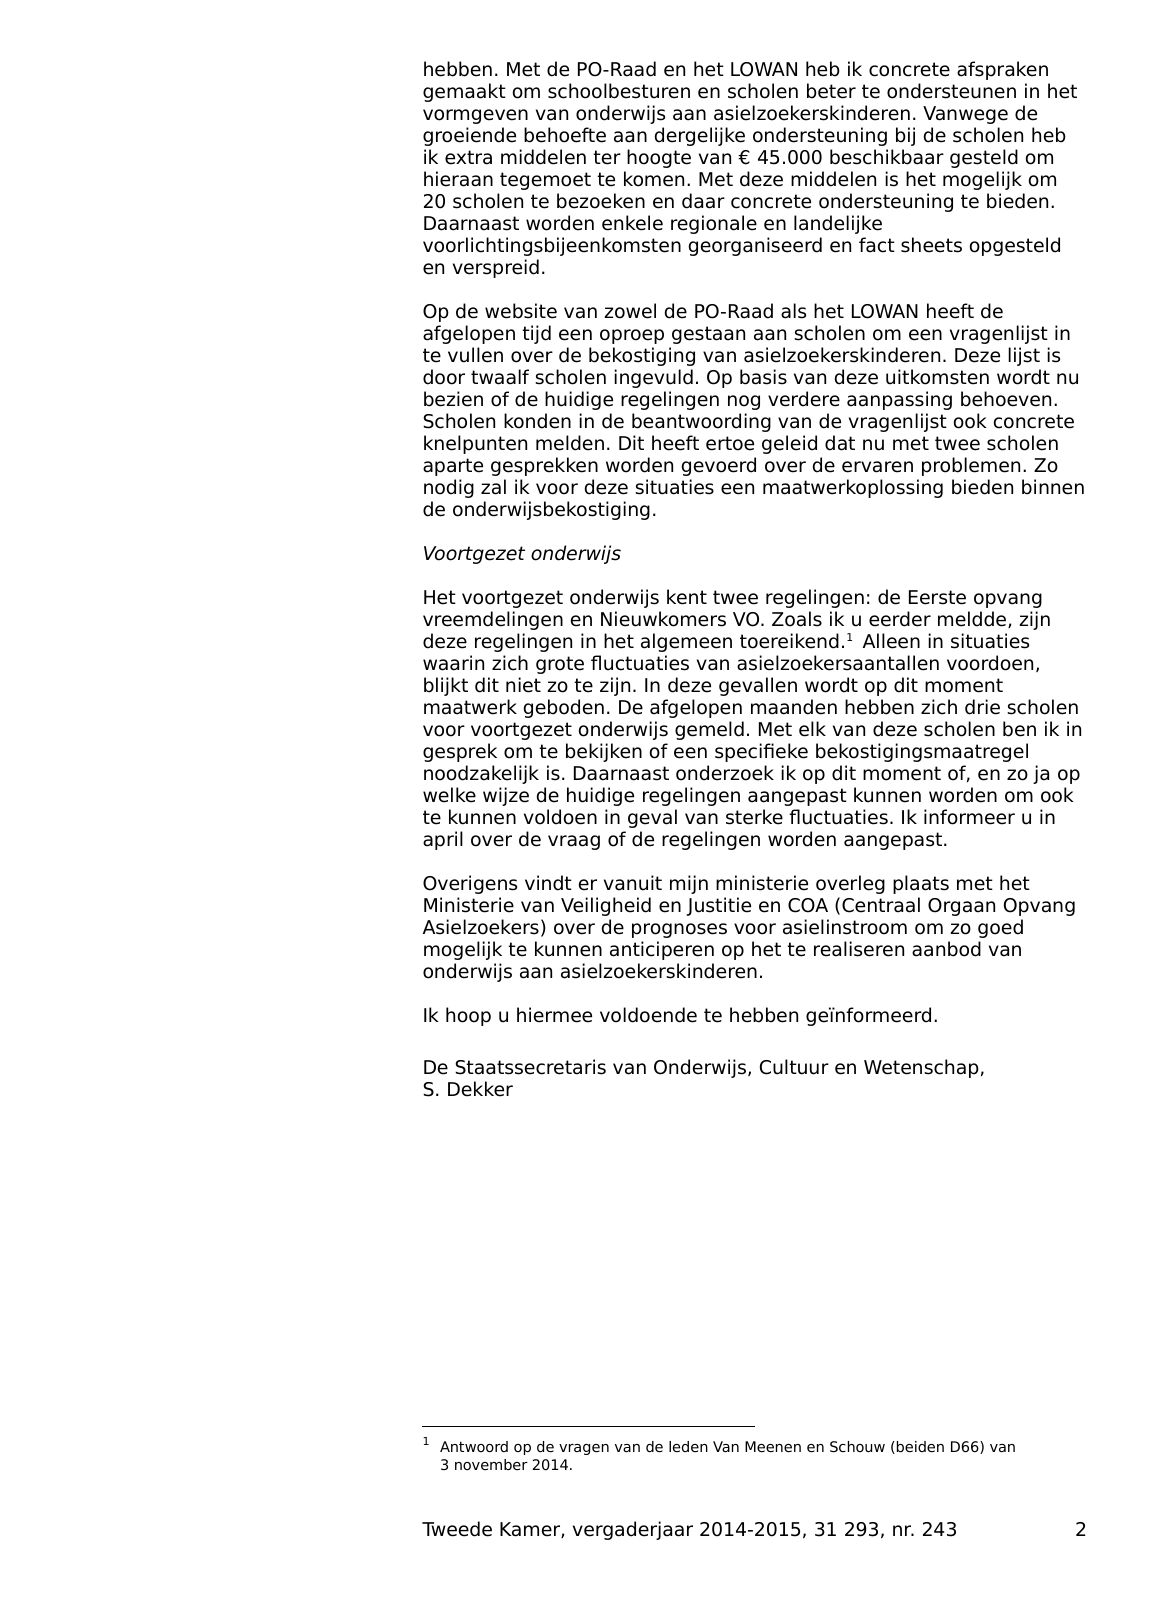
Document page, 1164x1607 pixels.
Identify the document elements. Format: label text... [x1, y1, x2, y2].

text Overigens vindt er vanuit mijn ministerie overleg plaats met het Ministerie van Veiligheid en Justitie en COA (Centraal Orgaan Opvang Asielzoekers) over de prognoses voor asielinstroom om zo goed mogelijk te kunnen anticiperen op het te realiseren aanbod van onderwijs aan asielzoekerskinderen. [422, 873, 1087, 983]
text Antwoord op de vragen van de leden Van Meenen en Schouw (beiden D66) van 3 november 2014. [422, 1435, 1087, 1474]
text De Staatssecretaris van Onderwijs, Cultuur en Wetenschap, S. Dekker [422, 1057, 1087, 1101]
text Het voortgezet onderwijs kent twee regelingen: de Eerste opvang vreemdelingen en Nieuwkomers VO. Zoals ik u eerder meldde, zijn deze regelingen in het algemeen toereikend. Alleen in situaties waarin zich grote fluctuaties van asielzoekersaantallen voordoen, blijkt dit niet zo te zijn. In deze gevallen wordt op dit moment maatwerk geboden. De afgelopen maanden hebben zich drie scholen voor voortgezet onderwijs gemeld. Met elk van deze scholen ben ik in gesprek om te bekijken of een specifieke bekostigingsmaatregel noodzakelijk is. Daarnaast onderzoek ik op dit moment of, en zo ja op welke wijze de huidige regelingen aangepast kunnen worden om ook te kunnen voldoen in geval van sterke fluctuaties. Ik informeer u in april over de vraag of de regelingen worden aangepast. [422, 587, 1087, 851]
text Ik hoop u hiermee voldoende te hebben geïnformeerd. [422, 1005, 1087, 1027]
subtitle Voortgezet onderwijs [422, 543, 1087, 565]
text Op de website van zowel de PO-Raad als het LOWAN heeft de afgelopen tijd een oproep gestaan aan scholen om een vragenlijst in te vullen over de bekostiging van asielzoekerskinderen. Deze lijst is door twaalf scholen ingevuld. Op basis van deze uitkomsten wordt nu bezien of de huidige regelingen nog verdere aanpassing behoeven. Scholen konden in de beantwoording van de vragenlijst ook concrete knelpunten melden. Dit heeft ertoe geleid dat nu met twee scholen aparte gesprekken worden gevoerd over de ervaren problemen. Zo nodig zal ik voor deze situaties een maatwerkoplossing bieden binnen de onderwijsbekostiging. [422, 301, 1087, 521]
text hebben. Met de PO-Raad en het LOWAN heb ik concrete afspraken gemaakt om schoolbesturen en scholen beter te ondersteunen in het vormgeven van onderwijs aan asielzoekerskinderen. Vanwege de groeiende behoefte aan dergelijke ondersteuning bij de scholen heb ik extra middelen ter hoogte van € 45.000 beschikbaar gesteld om hieraan tegemoet te komen. Met deze middelen is het mogelijk om 20 scholen te bezoeken en daar concrete ondersteuning te bieden. Daarnaast worden enkele regionale en landelijke voorlichtingsbijeenkomsten georganiseerd en fact sheets opgesteld en verspreid. [422, 59, 1087, 279]
